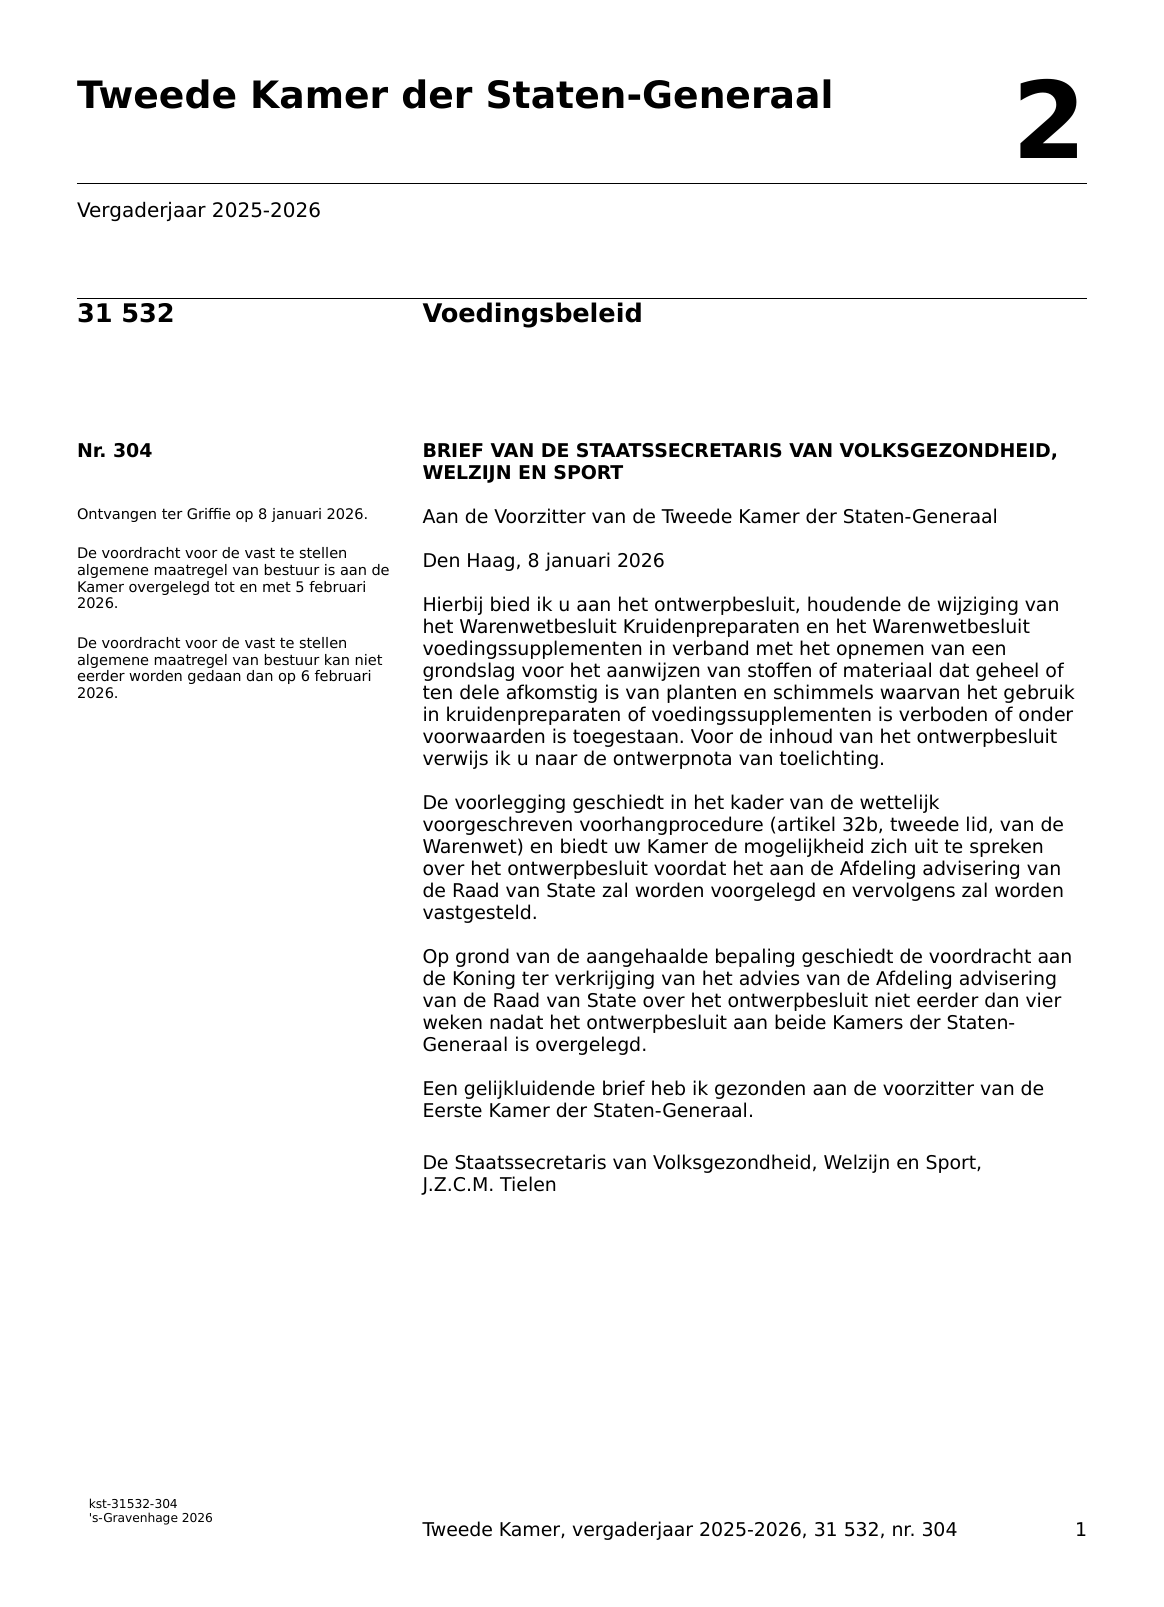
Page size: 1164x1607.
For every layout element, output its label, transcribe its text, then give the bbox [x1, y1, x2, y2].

text [77, 523, 399, 545]
table_header 2 [886, 59, 1087, 183]
text Op grond van de aangehaalde bepaling geschiedt de voordracht aan de Koning ter verkrijging van het advies van de Afdeling advisering van de Raad van State over het ontwerpbesluit niet eerder dan vier weken nadat het ontwerpbesluit aan beide Kamers der Staten-Generaal is overgelegd. [422, 946, 1087, 1056]
text De voorlegging geschiedt in het kader van de wettelijk voorgeschreven voorhangprocedure (artikel 32b, tweede lid, van de Warenwet) en biedt uw Kamer de mogelijkheid zich uit te spreken over het ontwerpbesluit voordat het aan de Afdeling advisering van de Raad van State zal worden voorgelegd en vervolgens zal worden vastgesteld. [422, 792, 1087, 924]
text Ontvangen ter Griffie op 8 januari 2026. [77, 506, 399, 523]
text Aan de Voorzitter van de Tweede Kamer der Staten-Generaal [422, 506, 1087, 528]
text De Staatssecretaris van Volksgezondheid, Welzijn en Sport, J.Z.C.M. Tielen [422, 1152, 1087, 1196]
table_cell Vergaderjaar 2025-2026 [77, 184, 1087, 298]
text [77, 612, 399, 634]
text Hierbij bied ik u aan het ontwerpbesluit, houdende de wijziging van het Warenwetbesluit Kruidenpreparaten en het Warenwetbesluit voedingssupplementen in verband met het opnemen van een grondslag voor het aanwijzen van stoffen of materiaal dat geheel of ten dele afkomstig is van planten en schimmels waarvan het gebruik in kruidenpreparaten of voedingssupplementen is verboden of onder voorwaarden is toegestaan. Voor de inhoud van het ontwerpbesluit verwijs ik u naar de ontwerpnota van toelichting. [422, 594, 1087, 770]
subtitle Nr. 304 BRIEF VAN DE STAATSSECRETARIS VAN VOLKSGEZONDHEID, WELZIJN EN SPORT [77, 440, 1087, 484]
text Den Haag, 8 januari 2026 [422, 550, 1087, 572]
text De voordracht voor de vast te stellen algemene maatregel van bestuur kan niet eerder worden gedaan dan op 6 februari 2026. [77, 634, 399, 702]
text kst-31532-304 [88, 1497, 323, 1511]
text De voordracht voor de vast te stellen algemene maatregel van bestuur is aan de Kamer overgelegd tot en met 5 februari 2026. [77, 545, 399, 612]
table_header Tweede Kamer der Staten-Generaal [77, 59, 886, 183]
text Een gelijkluidende brief heb ik gezonden aan de voorzitter van de Eerste Kamer der Staten-Generaal. [422, 1078, 1087, 1122]
subtitle 31 532 Voedingsbeleid [77, 299, 1087, 329]
text 's-Gravenhage 2026 [88, 1511, 323, 1525]
